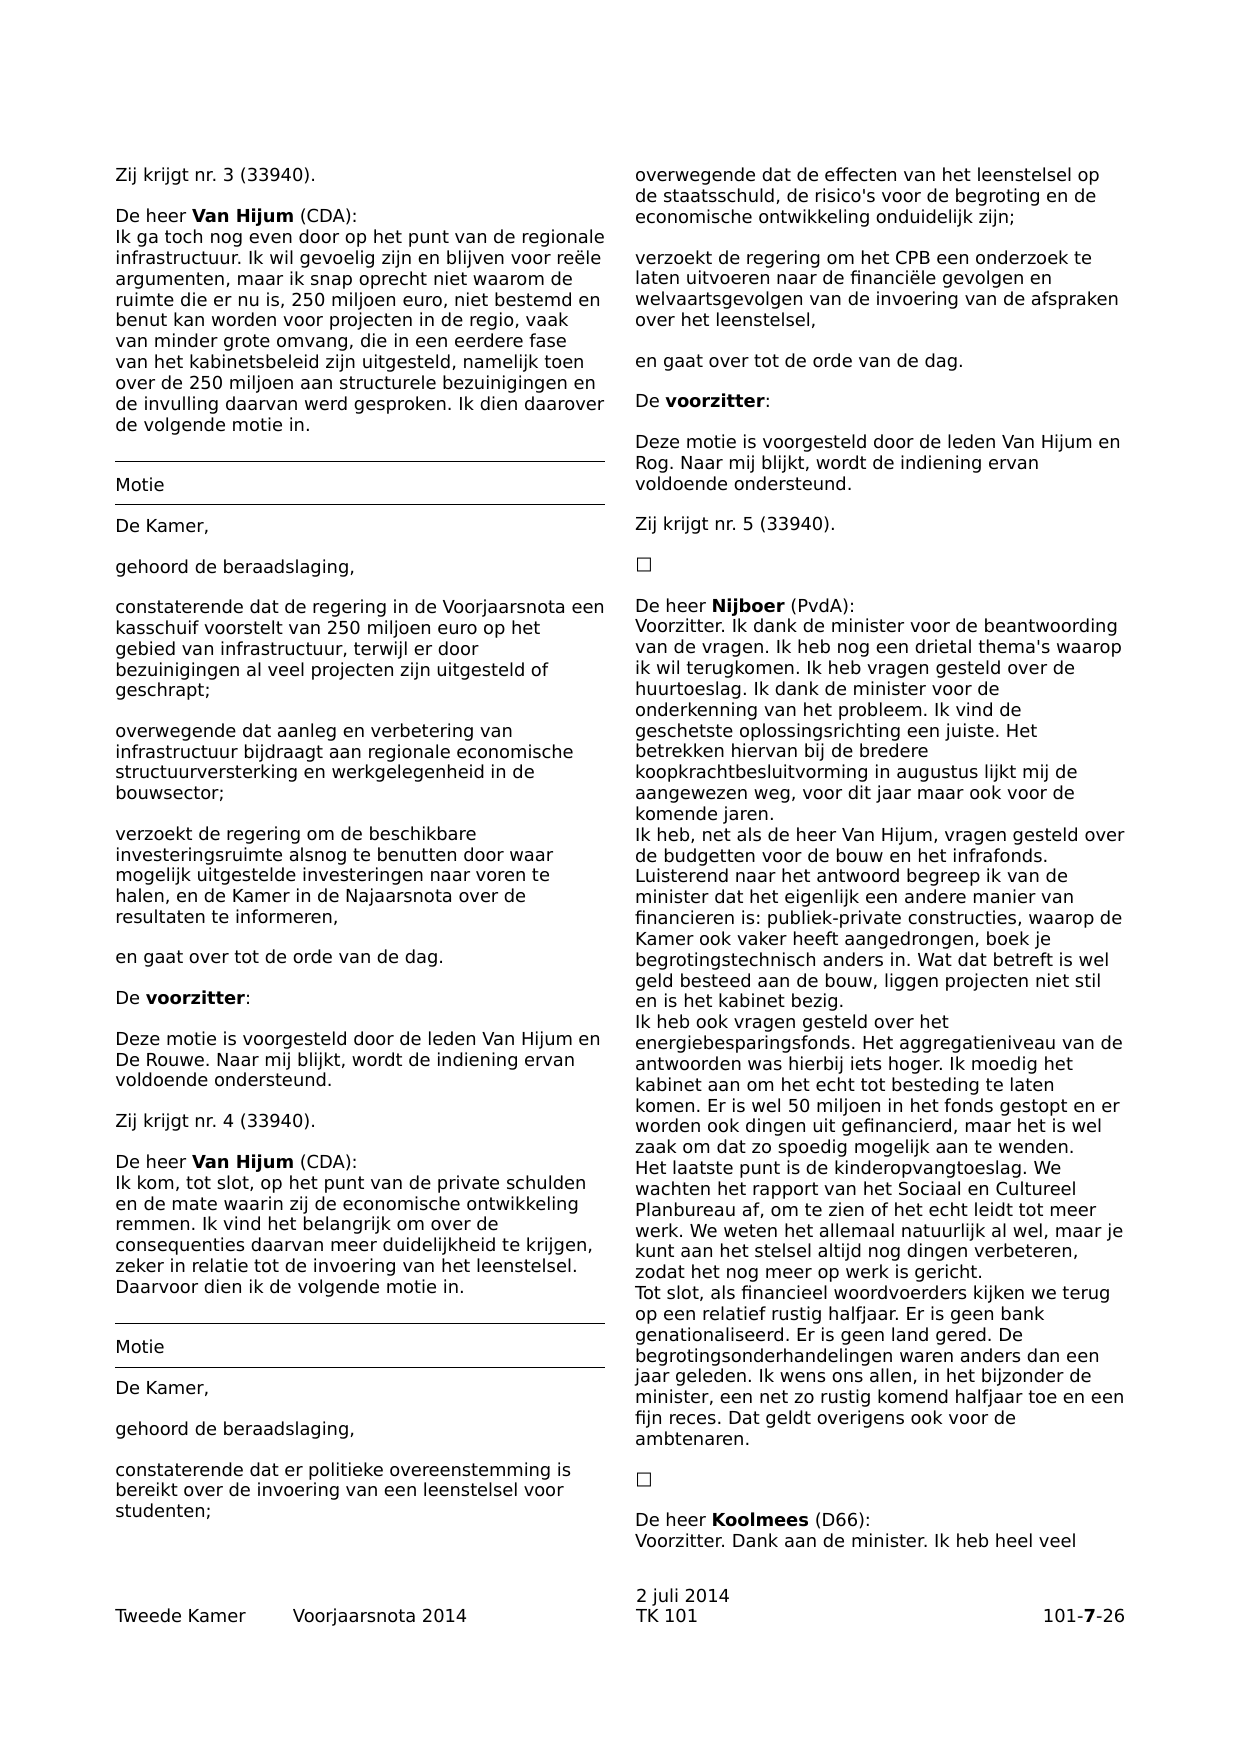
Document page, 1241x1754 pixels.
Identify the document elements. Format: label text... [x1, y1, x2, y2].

text Motie [115, 475, 605, 496]
text Tot slot, als financieel woordvoerders kijken we terug op een relatief rustig halfjaar. Er is geen bank genationaliseerd. Er is geen land gered. De begrotingsonderhandelingen waren anders dan een jaar geleden. Ik wens ons allen, in het bijzonder de minister, een net zo rustig komend halfjaar toe en een fijn reces. Dat geldt overigens ook voor de ambtenaren. [635, 1283, 1125, 1449]
text gehoord de beraadslaging, [115, 1419, 605, 1439]
text Zij krijgt nr. 5 (33940). [635, 514, 1125, 535]
text De heer Van Hijum (CDA): [115, 1152, 605, 1172]
text Ik ga toch nog even door op het punt van de regionale infrastructuur. Ik wil gevoelig zijn en blijven voor reële argumenten, maar ik snap oprecht niet waarom de ruimte die er nu is, 250 miljoen euro, niet bestemd en benut kan worden voor projecten in de regio, vaak van minder grote omvang, die in een eerdere fase van het kabinetsbeleid zijn uitgesteld, namelijk toen over de 250 miljoen aan structurele bezuinigingen en de invulling daarvan werd gesproken. Ik dien daarover de volgende motie in. [115, 227, 605, 435]
text Deze motie is voorgesteld door de leden Van Hijum en De Rouwe. Naar mij blijkt, wordt de indiening ervan voldoende ondersteund. [115, 1029, 605, 1091]
text verzoekt de regering om het CPB een onderzoek te laten uitvoeren naar de financiële gevolgen en welvaartsgevolgen van de invoering van de afspraken over het leenstelsel, [635, 247, 1125, 330]
text De voorzitter: [115, 988, 605, 1009]
text De heer Nijboer (PvdA): [635, 596, 1125, 616]
text ⬜ [635, 1469, 1125, 1490]
text De heer Van Hijum (CDA): [115, 206, 605, 227]
text Motie [115, 1337, 605, 1358]
text verzoekt de regering om de beschikbare investeringsruimte alsnog te benutten door waar mogelijk uitgestelde investeringen naar voren te halen, en de Kamer in de Najaarsnota over de resultaten te informeren, [115, 824, 605, 927]
text Ik heb ook vragen gesteld over het energiebesparingsfonds. Het aggregatieniveau van de antwoorden was hierbij iets hoger. Ik moedig het kabinet aan om het echt tot besteding te laten komen. Er is wel 50 miljoen in het fonds gestopt en er worden ook dingen uit gefinancierd, maar het is wel zaak om dat zo spoedig mogelijk aan te wenden. [635, 1012, 1125, 1158]
text Ik kom, tot slot, op het punt van de private schulden en de mate waarin zij de economische ontwikkeling remmen. Ik vind het belangrijk om over de consequenties daarvan meer duidelijkheid te krijgen, zeker in relatie tot de invoering van het leenstelsel. Daarvoor dien ik de volgende motie in. [115, 1172, 605, 1297]
text Het laatste punt is de kinderopvangtoeslag. We wachten het rapport van het Sociaal en Cultureel Planbureau af, om te zien of het echt leidt tot meer werk. We weten het allemaal natuurlijk al wel, maar je kunt aan het stelsel altijd nog dingen verbeteren, zodat het nog meer op werk is gericht. [635, 1158, 1125, 1283]
text gehoord de beraadslaging, [115, 556, 605, 577]
text De Kamer, [115, 516, 605, 536]
text Deze motie is voorgesteld door de leden Van Hijum en Rog. Naar mij blijkt, wordt de indiening ervan voldoende ondersteund. [635, 432, 1125, 494]
text De Kamer, [115, 1378, 605, 1399]
text ⬜ [635, 555, 1125, 576]
text overwegende dat de effecten van het leenstelsel op de staatsschuld, de risico's voor de begroting en de economische ontwikkeling onduidelijk zijn; [635, 165, 1125, 227]
text constaterende dat er politieke overeenstemming is bereikt over de invoering van een leenstelsel voor studenten; [115, 1459, 605, 1522]
text overwegende dat aanleg en verbetering van infrastructuur bijdraagt aan regionale economische structuurversterking en werkgelegenheid in de bouwsector; [115, 721, 605, 804]
text Ik heb, net als de heer Van Hijum, vragen gesteld over de budgetten voor de bouw en het infrafonds. Luisterend naar het antwoord begreep ik van de minister dat het eigenlijk een andere manier van financieren is: publiek-private constructies, waarop de Kamer ook vaker heeft aangedrongen, boek je begrotingstechnisch anders in. Wat dat betreft is wel geld besteed aan de bouw, liggen projecten niet stil en is het kabinet bezig. [635, 824, 1125, 1012]
text Voorzitter. Ik dank de minister voor de beantwoording van de vragen. Ik heb nog een drietal thema's waarop ik wil terugkomen. Ik heb vragen gesteld over de huurtoeslag. Ik dank de minister voor de onderkenning van het probleem. Ik vind de geschetste oplossingsrichting een juiste. Het betrekken hiervan bij de bredere koopkrachtbesluitvorming in augustus lijkt mij de aangewezen weg, voor dit jaar maar ook voor de komende jaren. [635, 616, 1125, 824]
text en gaat over tot de orde van de dag. [635, 350, 1125, 371]
text De voorzitter: [635, 391, 1125, 412]
text constaterende dat de regering in de Voorjaarsnota een kasschuif voorstelt van 250 miljoen euro op het gebied van infrastructuur, terwijl er door bezuinigingen al veel projecten zijn uitgesteld of geschrapt; [115, 597, 605, 701]
text Zij krijgt nr. 4 (33940). [115, 1111, 605, 1132]
text Voorzitter. Dank aan de minister. Ik heb heel veel [635, 1531, 1125, 1552]
text Zij krijgt nr. 3 (33940). [115, 165, 605, 186]
text De heer Koolmees (D66): [635, 1510, 1125, 1531]
text en gaat over tot de orde van de dag. [115, 947, 605, 968]
